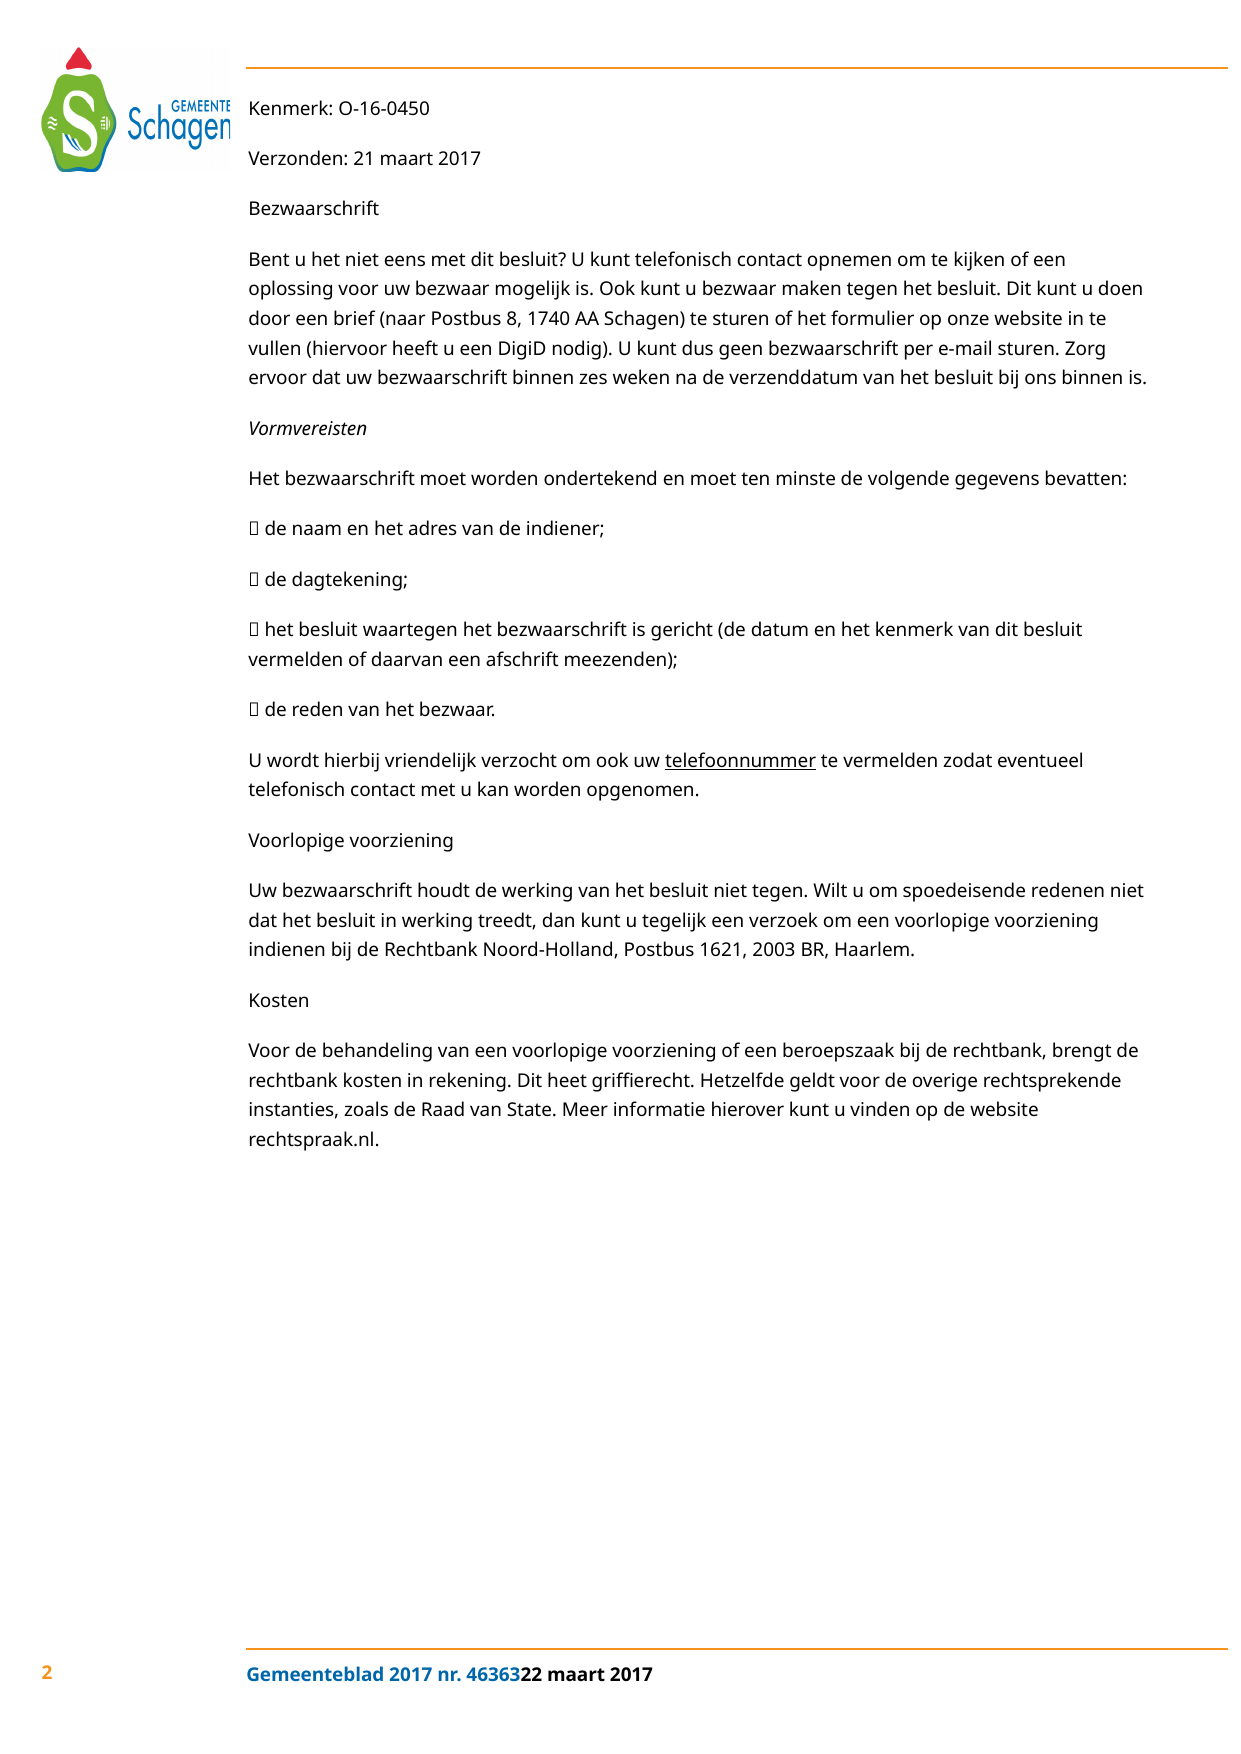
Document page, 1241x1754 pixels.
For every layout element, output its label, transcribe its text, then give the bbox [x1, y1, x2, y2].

text U wordt hierbij vriendelijk verzocht om ook uw telefoonnummer te vermelden zodat eventueel telefonisch contact met u kan worden opgenomen. [248, 747, 1152, 802]
text Kenmerk: O-16-0450 [248, 95, 1152, 121]
text  de reden van het bezwaar. [248, 696, 1152, 722]
text Vormvereisten [248, 415, 1152, 441]
text Bent u het niet eens met dit besluit? U kunt telefonisch contact opnemen om te kijken of een oplossing voor uw bezwaar mogelijk is. Ook kunt u bezwaar maken tegen het besluit. Dit kunt u doen door een brief (naar Postbus 8, 1740 AA Schagen) te sturen of het formulier op onze website in te vullen (hiervoor heeft u een DigiD nodig). U kunt dus geen bezwaarschrift per e-mail sturen. Zorg ervoor dat uw bezwaarschrift binnen zes weken na de verzenddatum van het besluit bij ons binnen is. [248, 246, 1152, 390]
text Het bezwaarschrift moet worden ondertekend en moet ten minste de volgende gegevens bevatten: [248, 465, 1152, 491]
picture [41, 47, 231, 172]
text Bezwaarschrift [248, 196, 1152, 221]
text  de dagtekening; [248, 566, 1152, 592]
text  de naam en het adres van de indiener; [248, 516, 1152, 541]
text Verzonden: 21 maart 2017 [248, 145, 1152, 171]
text Voorlopige voorziening [248, 827, 1152, 853]
text Voor de behandeling van een voorlopige voorziening of een beroepszaak bij de rechtbank, brengt de rechtbank kosten in rekening. Dit heet griffierecht. Hetzelfde geldt voor de overige rechtsprekende instanties, zoals de Raad van State. Meer informatie hierover kunt u vinden op de website rechtspraak.nl. [248, 1037, 1152, 1152]
text  het besluit waartegen het bezwaarschrift is gericht (de datum en het kenmerk van dit besluit vermelden of daarvan een afschrift meezenden); [248, 616, 1152, 672]
text Uw bezwaarschrift houdt de werking van het besluit niet tegen. Wilt u om spoedeisende redenen niet dat het besluit in werking treedt, dan kunt u tegelijk een verzoek om een voorlopige voorziening indienen bij de Rechtbank Noord-Holland, Postbus 1621, 2003 BR, Haarlem. [248, 877, 1152, 962]
text Kosten [248, 987, 1152, 1013]
